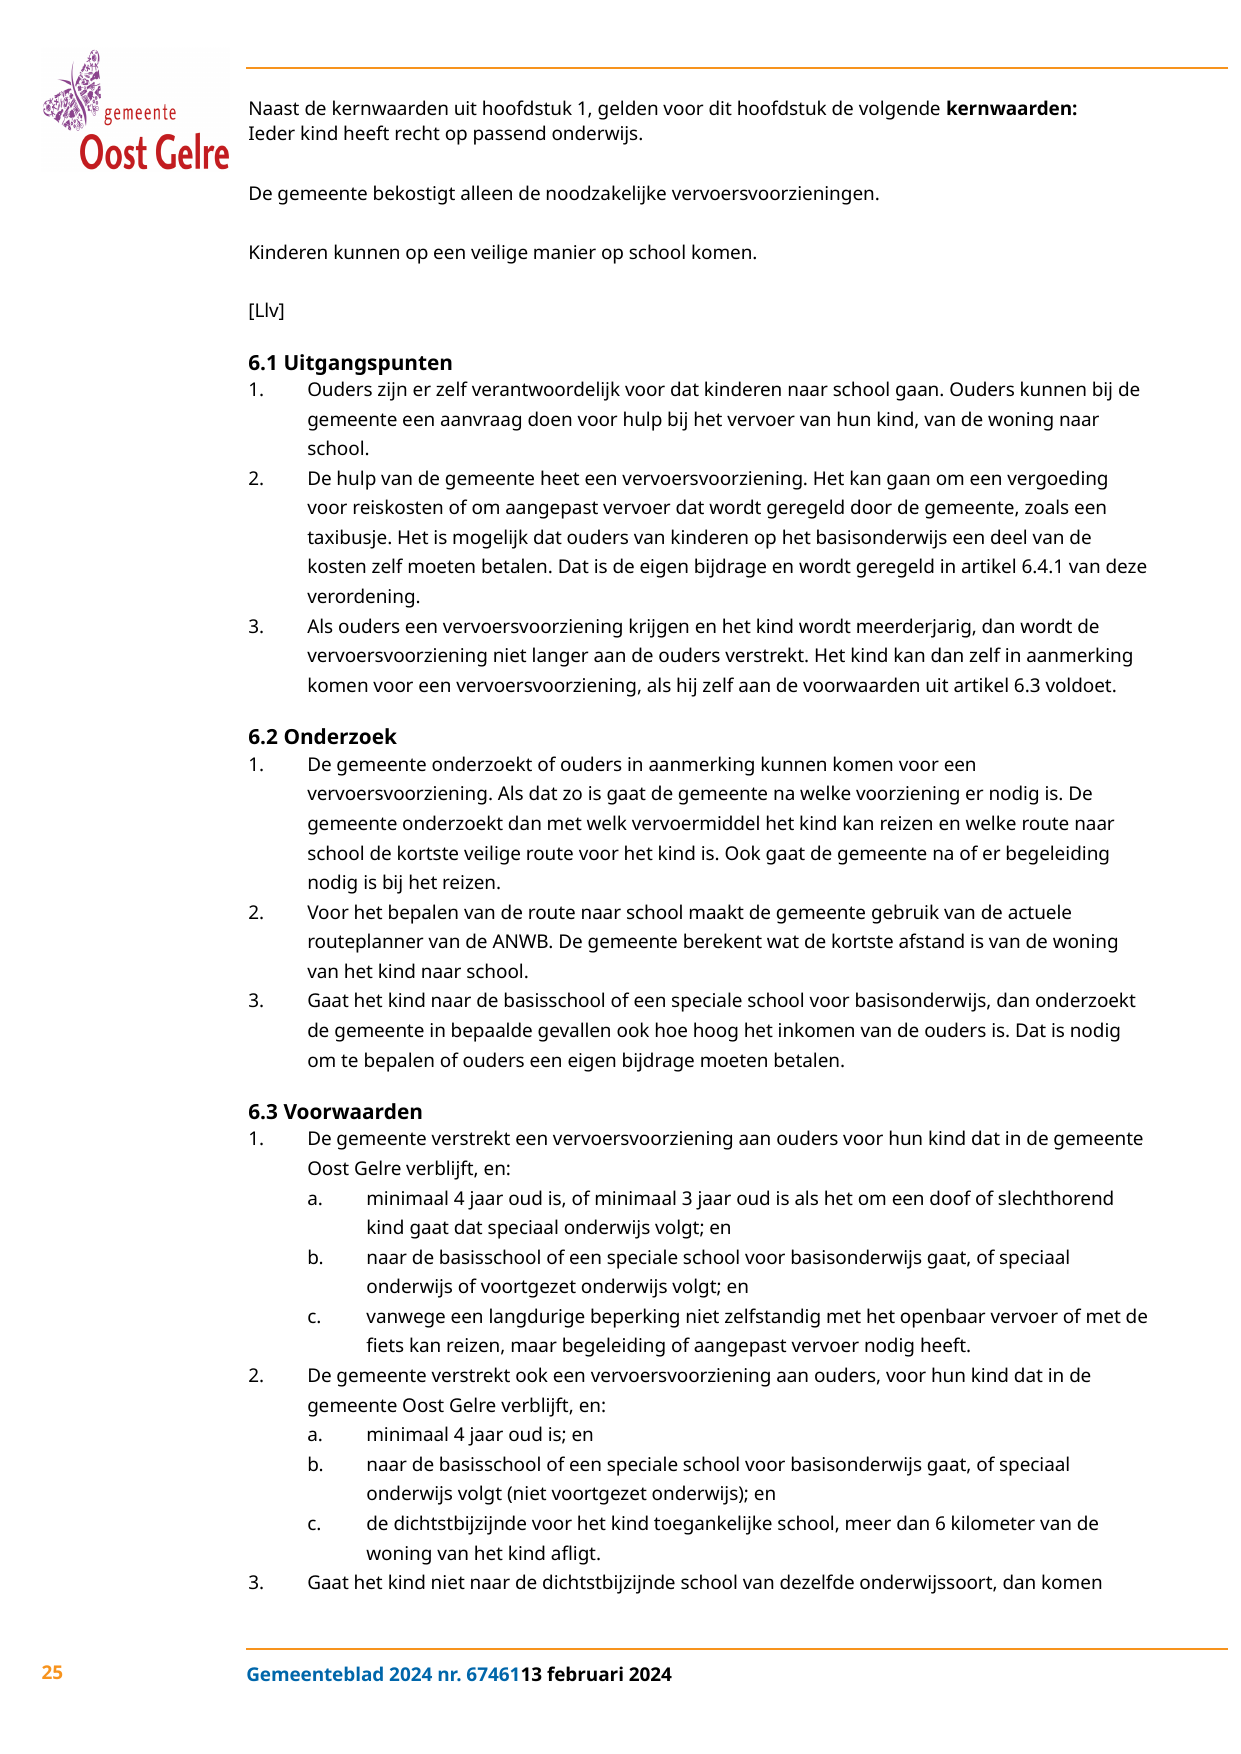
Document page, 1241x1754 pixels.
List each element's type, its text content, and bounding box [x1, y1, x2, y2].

text 6.2 Onderzoek [248, 722, 1152, 751]
list naar de basisschool of een speciale school voor basisonderwijs gaat, of speciaal onderwijs volgt (niet voortgezet onderwijs); en [307, 1451, 1152, 1506]
list de dichtstbijzijnde voor het kind toegankelijke school, meer dan 6 kilometer van de woning van het kind afligt. [307, 1510, 1152, 1566]
list De gemeente verstrekt een vervoersvoorziening aan ouders voor hun kind dat in de gemeente Oost Gelre verblijft, en: [248, 1126, 1152, 1181]
list De gemeente onderzoekt of ouders in aanmerking kunnen komen voor een vervoersvoorziening. Als dat zo is gaat de gemeente na welke voorziening er nodig is. De gemeente onderzoekt dan met welk vervoermiddel het kind kan reizen en welke route naar school de kortste veilige route voor het kind is. Ook gaat de gemeente na of er begeleiding nodig is bij het reizen. [248, 751, 1152, 895]
list Gaat het kind naar de basisschool of een speciale school voor basisonderwijs, dan onderzoekt de gemeente in bepaalde gevallen ook hoe hoog het inkomen van de ouders is. Dat is nodig om te bepalen of ouders een eigen bijdrage moeten betalen. [248, 988, 1152, 1072]
list vanwege een langdurige beperking niet zelfstandig met het openbaar vervoer of met de fiets kan reizen, maar begeleiding of aangepast vervoer nodig heeft. [307, 1303, 1152, 1358]
list Gaat het kind niet naar de dichtstbijzijnde school van dezelfde onderwijssoort, dan komen [248, 1569, 1152, 1595]
text [Llv] [248, 297, 1152, 323]
list Voor het bepalen van de route naar school maakt de gemeente gebruik van de actuele routeplanner van de ANWB. De gemeente berekent wat de kortste afstand is van de woning van het kind naar school. [248, 899, 1152, 984]
list Ouders zijn er zelf verantwoordelijk voor dat kinderen naar school gaan. Ouders kunnen bij de gemeente een aanvraag doen voor hulp bij het vervoer van hun kind, van de woning naar school. [248, 376, 1152, 461]
picture [41, 47, 231, 172]
text 6.3 Voorwaarden [248, 1097, 1152, 1126]
text 6.1 Uitgangspunten [248, 348, 1152, 376]
table_header Naast de kernwaarden uit hoofdstuk 1, gelden voor dit hoofdstuk de volgende kernwaarden: [248, 95, 1152, 121]
list De gemeente verstrekt ook een vervoersvoorziening aan ouders, voor hun kind dat in de gemeente Oost Gelre verblijft, en: [248, 1362, 1152, 1418]
list minimaal 4 jaar oud is; en [307, 1421, 1152, 1447]
list De hulp van de gemeente heet een vervoersvoorziening. Het kan gaan om een vergoeding voor reiskosten of om aangepast vervoer dat wordt geregeld door de gemeente, zoals een taxibusje. Het is mogelijk dat ouders van kinderen op het basisonderwijs een deel van de kosten zelf moeten betalen. Dat is de eigen bijdrage en wordt geregeld in artikel 6.4.1 van deze verordening. [248, 465, 1152, 609]
table_cell Ieder kind heeft recht op passend onderwijs. De gemeente bekostigt alleen de noodzakelijke vervoersvoorzieningen. Kinderen kunnen op een veilige manier op school komen. [248, 121, 1152, 264]
list minimaal 4 jaar oud is, of minimaal 3 jaar oud is als het om een doof of slechthorend kind gaat dat speciaal onderwijs volgt; en [307, 1185, 1152, 1240]
list naar de basisschool of een speciale school voor basisonderwijs gaat, of speciaal onderwijs of voortgezet onderwijs volgt; en [307, 1244, 1152, 1299]
list Als ouders een vervoersvoorziening krijgen en het kind wordt meerderjarig, dan wordt de vervoersvoorziening niet langer aan de ouders verstrekt. Het kind kan dan zelf in aanmerking komen voor een vervoersvoorziening, als hij zelf aan de voorwaarden uit artikel 6.3 voldoet. [248, 613, 1152, 698]
